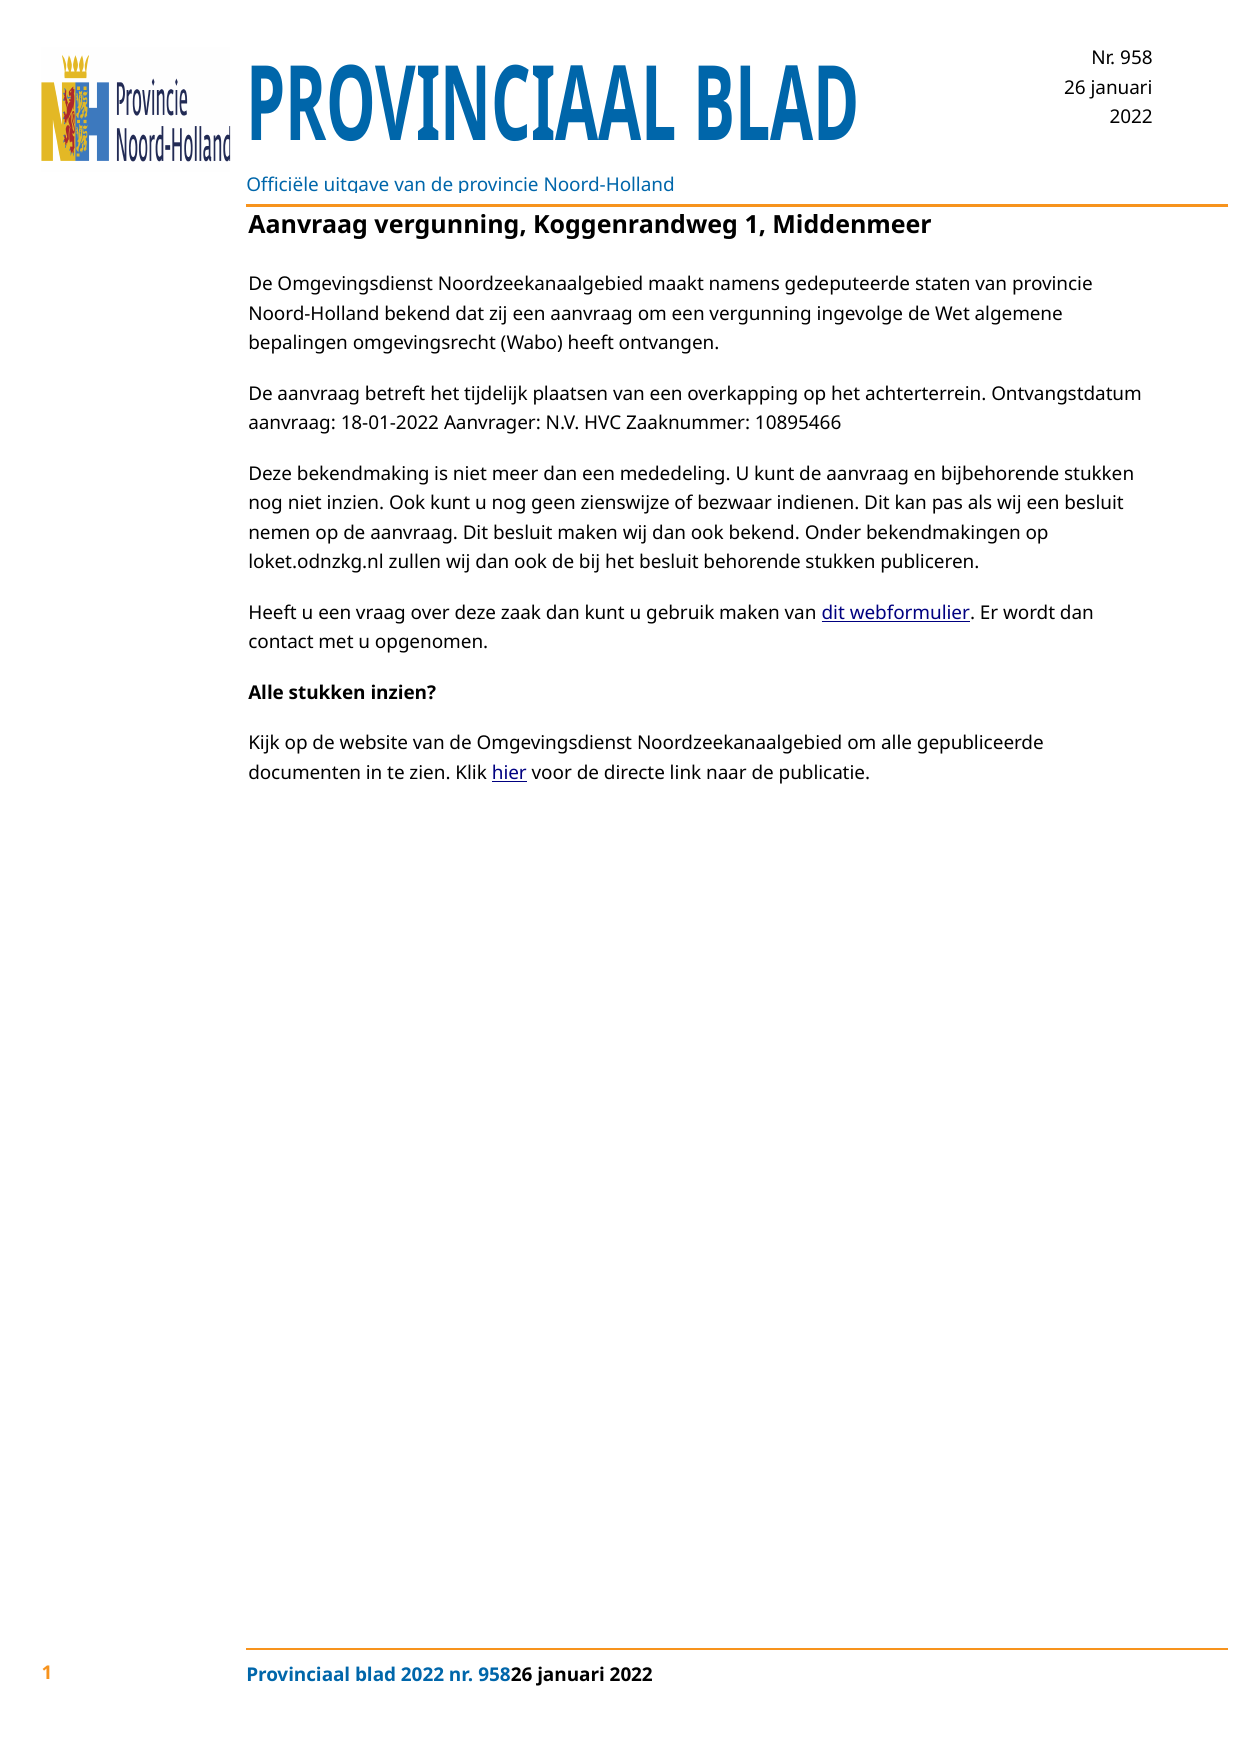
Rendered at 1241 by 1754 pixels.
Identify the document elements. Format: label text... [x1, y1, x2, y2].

text Heeft u een vraag over deze zaak dan kunt u gebruik maken van dit webformulier. Er wordt dan contact met u opgenomen. [248, 599, 1152, 654]
text Deze bekendmaking is niet meer dan een mededeling. U kunt de aanvraag en bijbehorende stukken nog niet inzien. Ook kunt u nog geen zienswijze of bezwaar indienen. Dit kan pas als wij een besluit nemen op de aanvraag. Dit besluit maken wij dan ook bekend. Onder bekendmakingen op loket.odnzkg.nl zullen wij dan ook de bij het besluit behorende stukken publiceren. [248, 460, 1152, 574]
text De Omgevingsdienst Noordzeekanaalgebied maakt namens gedeputeerde staten van provincie Noord-Holland bekend dat zij een aanvraag om een vergunning ingevolge de Wet algemene bepalingen omgevingsrecht (Wabo) heeft ontvangen. [248, 270, 1152, 355]
text Kijk op de website van de Omgevingsdienst Noordzeekanaalgebied om alle gepubliceerde documenten in te zien. Klik hier voor de directe link naar de publicatie. [248, 729, 1152, 785]
picture [41, 47, 231, 172]
text Aanvraag vergunning, Koggenrandweg 1, Middenmeer [248, 207, 1152, 241]
text De aanvraag betreft het tijdelijk plaatsen van een overkapping op het achterterrein. Ontvangstdatum aanvraag: 18-01-2022 Aanvrager: N.V. HVC Zaaknummer: 10895466 [248, 380, 1152, 435]
text Alle stukken inzien? [248, 679, 1152, 705]
